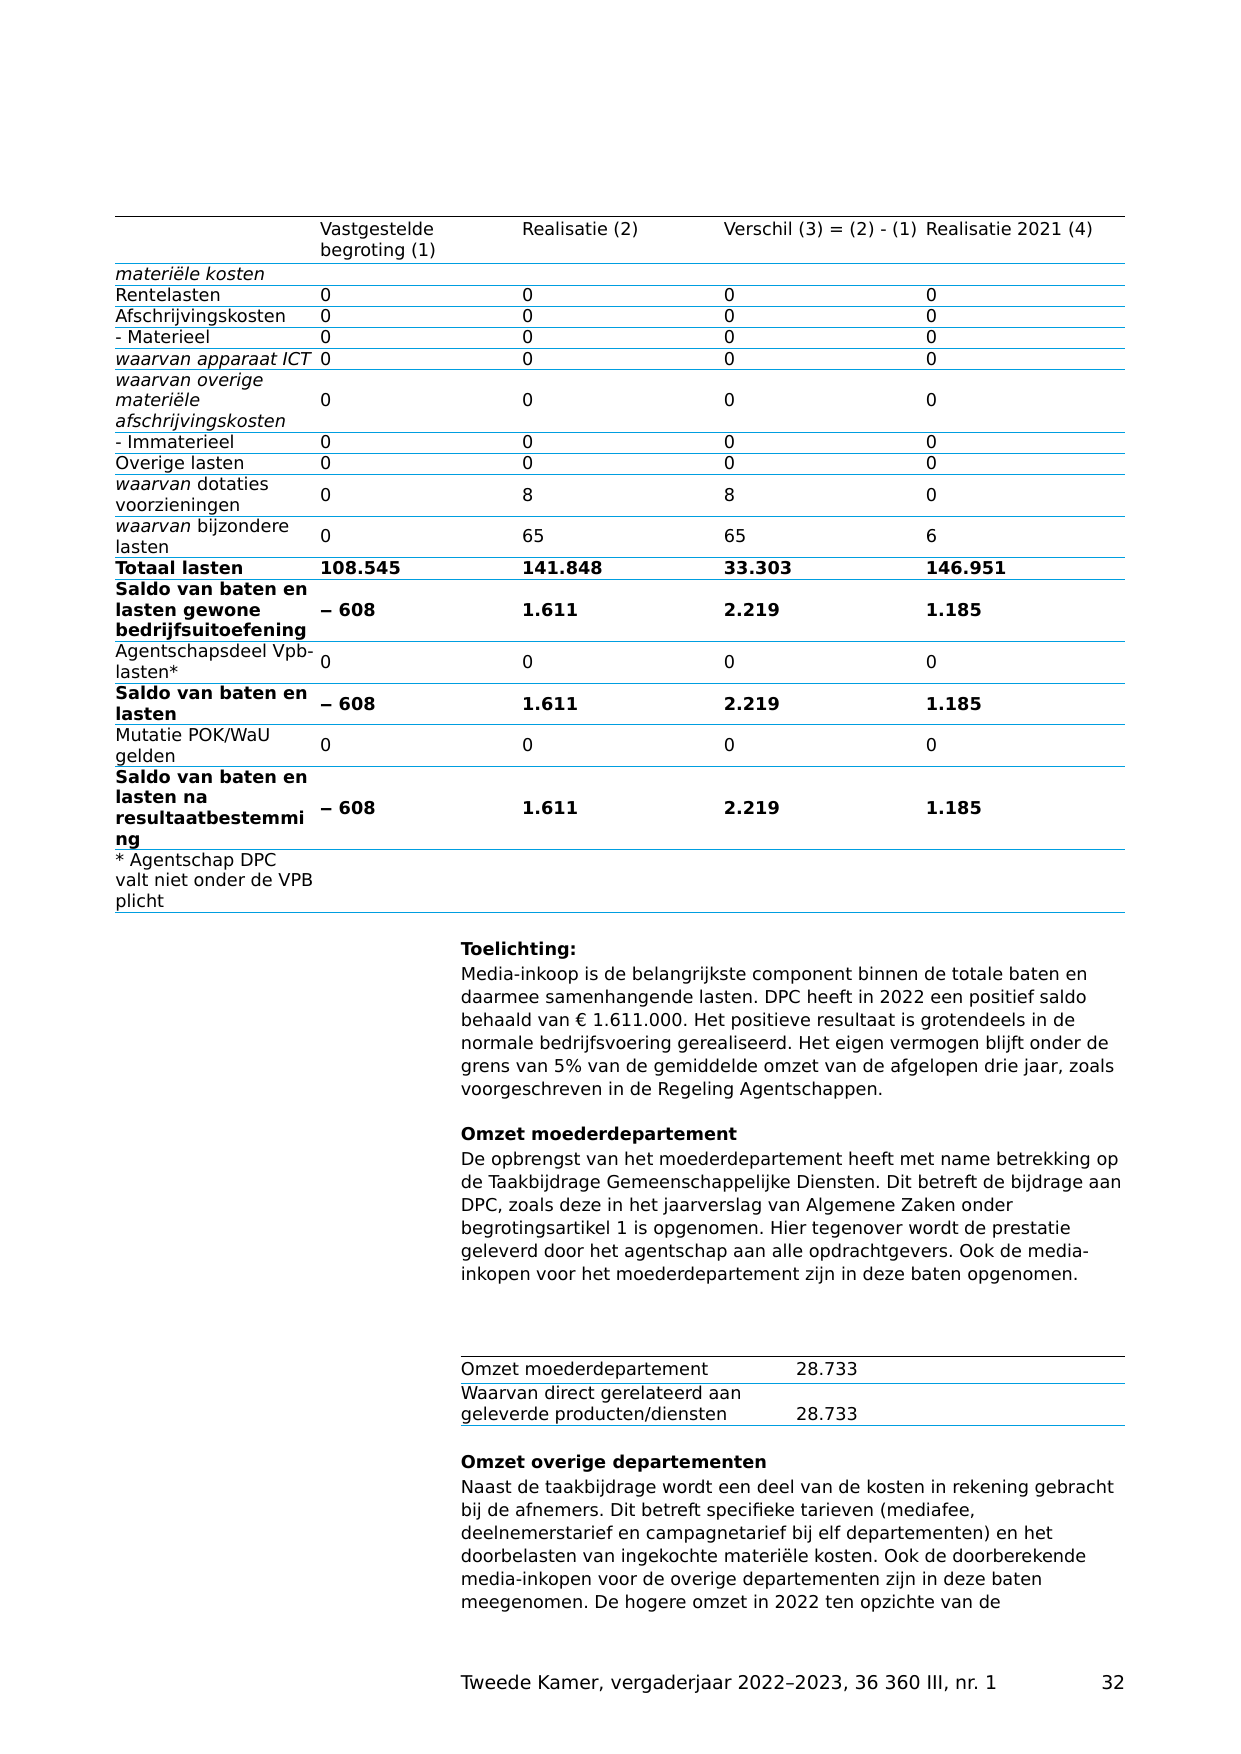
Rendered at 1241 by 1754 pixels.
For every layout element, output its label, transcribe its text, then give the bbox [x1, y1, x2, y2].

table_cell 146.951 [923, 558, 1125, 578]
table_cell 0 [721, 642, 923, 683]
table_cell 8 [721, 475, 923, 516]
table_cell materiële kosten [115, 264, 317, 284]
table_cell 1.185 [923, 580, 1125, 641]
table_cell Omzet moederdepartement [461, 1357, 793, 1383]
table_cell 2.219 [721, 767, 923, 849]
table_cell Agentschapsdeel Vpb-lasten* [115, 642, 317, 683]
table_cell [317, 264, 519, 284]
table_cell 0 [721, 349, 923, 369]
table_cell 0 [317, 349, 519, 369]
text Omzet moederdepartement [461, 1122, 1125, 1145]
table_cell 1.611 [519, 767, 721, 849]
table_cell Saldo van baten en lasten na resultaatbestemming [115, 767, 317, 849]
table_header Tabel 10 Begroting van baten en lasten van het baten-lastenagentschap 2022 (bijdragen x € 1.000) [115, 191, 1125, 216]
table_cell 1.185 [923, 684, 1125, 724]
table_cell 0 [923, 454, 1125, 474]
table_cell Realisatie 2021 (4) [923, 217, 1125, 263]
table_cell [115, 217, 317, 263]
table_cell 0 [923, 475, 1125, 516]
table_cell 0 [519, 725, 721, 766]
table_cell waarvan dotaties voorzieningen [115, 475, 317, 516]
text Naast de taakbijdrage wordt een deel van de kosten in rekening gebracht bij de afnemers. Dit betreft specifieke tarieven (mediafee, deelnemerstarief en campagnetarief bij elf departementen) en het doorbelasten van ingekochte materiële kosten. Ook de doorberekende media-inkopen voor de overige departementen zijn in deze baten meegenomen. De hogere omzet in 2022 ten opzichte van de [461, 1475, 1125, 1613]
table_cell [519, 264, 721, 284]
table_cell 2.219 [721, 580, 923, 641]
table_cell 0 [519, 454, 721, 474]
table_cell 0 [721, 328, 923, 348]
table_cell 33.303 [721, 558, 923, 578]
table_cell 1.611 [519, 684, 721, 724]
table_cell waarvan overige materiële afschrijvingskosten [115, 370, 317, 431]
table_cell Rentelasten [115, 286, 317, 306]
table_cell waarvan apparaat ICT [115, 349, 317, 369]
table_cell 0 [317, 642, 519, 683]
table_cell 0 [923, 642, 1125, 683]
table_cell Waarvan direct gerelateerd aan geleverde producten/diensten [461, 1384, 793, 1424]
table_cell 0 [317, 454, 519, 474]
table_cell 0 [923, 328, 1125, 348]
table_cell ‒ 608 [317, 767, 519, 849]
table_cell 0 [721, 370, 923, 431]
table_cell 0 [317, 286, 519, 306]
table_cell 1.611 [519, 580, 721, 641]
table_cell [923, 264, 1125, 284]
table_cell 0 [721, 725, 923, 766]
table_cell 141.848 [519, 558, 721, 578]
text De opbrengst van het moederdepartement heeft met name betrekking op de Taakbijdrage Gemeenschappelijke Diensten. Dit betreft de bijdrage aan DPC, zoals deze in het jaarverslag van Algemene Zaken onder begrotingsartikel 1 is opgenomen. Hier tegenover wordt de prestatie geleverd door het agentschap aan alle opdrachtgevers. Ook de media-inkopen voor het moederdepartement zijn in deze baten opgenomen. [461, 1147, 1125, 1285]
table_cell 0 [317, 475, 519, 516]
table_cell Totaal lasten [115, 558, 317, 578]
table_cell Afschrijvingskosten [115, 307, 317, 327]
table_cell 0 [317, 370, 519, 431]
table_cell Verschil (3) = (2) - (1) [721, 217, 923, 263]
table_cell ‒ 608 [317, 684, 519, 724]
table_cell 6 [923, 517, 1125, 557]
table_cell 0 [317, 328, 519, 348]
table_cell [721, 264, 923, 284]
table_cell [317, 850, 519, 912]
table_cell 65 [721, 517, 923, 557]
table_cell 8 [519, 475, 721, 516]
table_cell 0 [519, 642, 721, 683]
table_cell 0 [721, 433, 923, 453]
table_cell 108.545 [317, 558, 519, 578]
table_cell 0 [721, 286, 923, 306]
table_cell 0 [519, 433, 721, 453]
table_cell 0 [923, 370, 1125, 431]
table_header Tabel 11 Toelichting bij de post omzet moederdepartement (bedragen x € 1.000) [461, 1308, 1125, 1356]
table_cell 0 [923, 433, 1125, 453]
table_cell 0 [519, 349, 721, 369]
table_cell - Immaterieel [115, 433, 317, 453]
table_cell 0 [317, 725, 519, 766]
table_cell Realisatie (2) [519, 217, 721, 263]
table_cell ‒ 608 [317, 580, 519, 641]
table_cell 28.733 [793, 1357, 1125, 1383]
text Media-inkoop is de belangrijkste component binnen de totale baten en daarmee samenhangende lasten. DPC heeft in 2022 een positief saldo behaald van € 1.611.000. Het positieve resultaat is grotendeels in de normale bedrijfsvoering gerealiseerd. Het eigen vermogen blijft onder de grens van 5% van de gemiddelde omzet van de afgelopen drie jaar, zoals voorgeschreven in de Regeling Agentschappen. [461, 962, 1125, 1099]
table_cell 0 [923, 286, 1125, 306]
table_cell - Materieel [115, 328, 317, 348]
table_cell 2.219 [721, 684, 923, 724]
table_cell 0 [317, 307, 519, 327]
table_cell Vastgestelde begroting (1) [317, 217, 519, 263]
table_cell 0 [519, 370, 721, 431]
table_cell [721, 850, 923, 912]
table_cell 0 [317, 517, 519, 557]
table_cell waarvan bijzondere lasten [115, 517, 317, 557]
table_cell 0 [519, 307, 721, 327]
table_cell 28.733 [793, 1384, 1125, 1424]
table_cell 0 [923, 725, 1125, 766]
table_cell Mutatie POK/WaU gelden [115, 725, 317, 766]
table_cell 0 [923, 307, 1125, 327]
table_cell 0 [923, 349, 1125, 369]
text Toelichting: [461, 937, 1125, 960]
table_cell 0 [721, 454, 923, 474]
table_cell 1.185 [923, 767, 1125, 849]
table_cell Saldo van baten en lasten [115, 684, 317, 724]
table_cell 0 [519, 328, 721, 348]
table_cell 65 [519, 517, 721, 557]
table_cell 0 [721, 307, 923, 327]
table_cell 0 [519, 286, 721, 306]
table_cell Saldo van baten en lasten gewone bedrijfsuitoefening [115, 580, 317, 641]
table_cell 0 [317, 433, 519, 453]
table_cell [923, 850, 1125, 912]
table_cell [519, 850, 721, 912]
table_cell Overige lasten [115, 454, 317, 474]
text Omzet overige departementen [461, 1450, 1125, 1473]
table_cell * Agentschap DPC valt niet onder de VPB plicht [115, 850, 317, 912]
